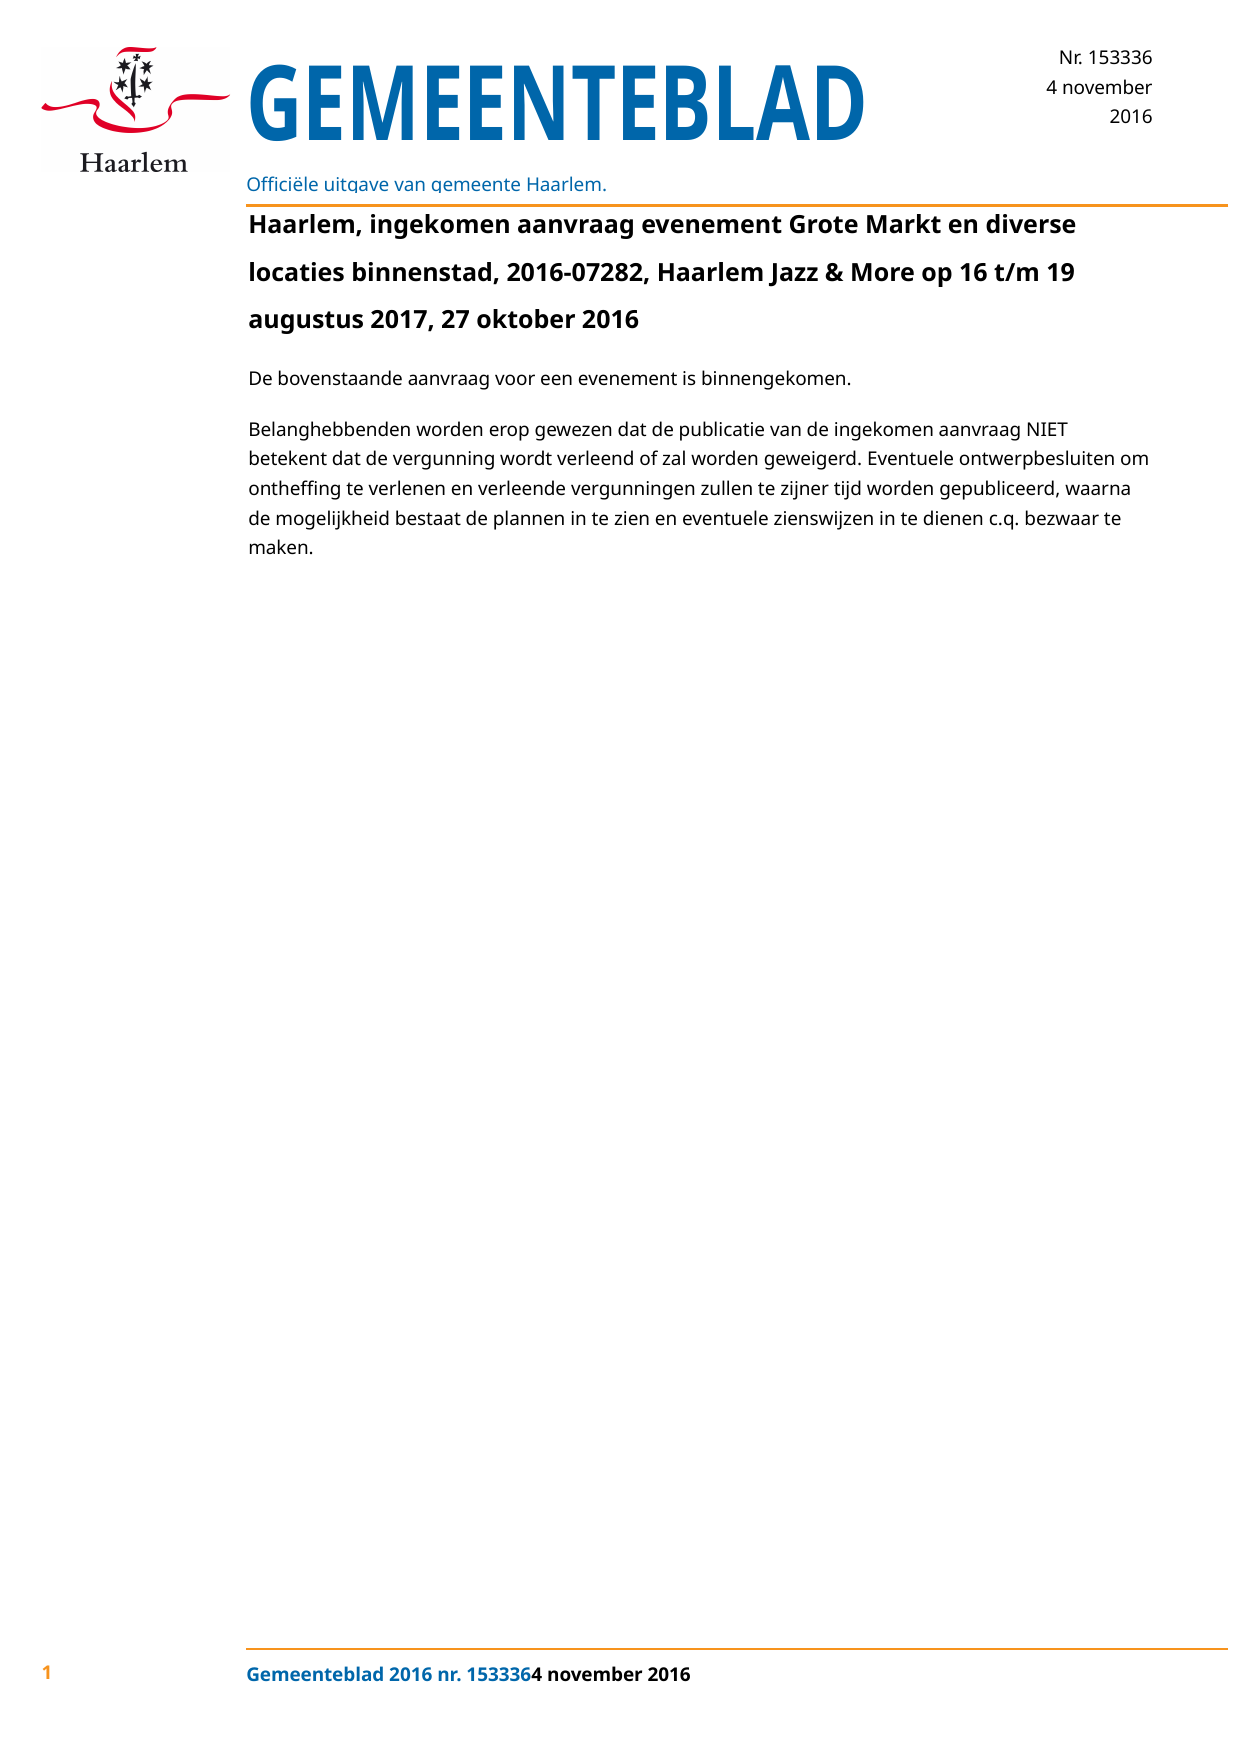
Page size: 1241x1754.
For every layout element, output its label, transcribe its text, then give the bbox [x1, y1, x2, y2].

text Belanghebbenden worden erop gewezen dat de publicatie van de ingekomen aanvraag NIET betekent dat de vergunning wordt verleend of zal worden geweigerd. Eventuele ontwerpbesluiten om ontheffing te verlenen en verleende vergunningen zullen te zijner tijd worden gepubliceerd, waarna de mogelijkheid bestaat de plannen in te zien en eventuele zienswijzen in te dienen c.q. bezwaar te maken. [248, 416, 1152, 560]
picture [41, 47, 231, 172]
text De bovenstaande aanvraag voor een evenement is binnengekomen. [248, 366, 1152, 391]
text Haarlem, ingekomen aanvraag evenement Grote Markt en diverse locaties binnenstad, 2016-07282, Haarlem Jazz & More op 16 t/m 19 augustus 2017, 27 oktober 2016 [248, 207, 1152, 336]
